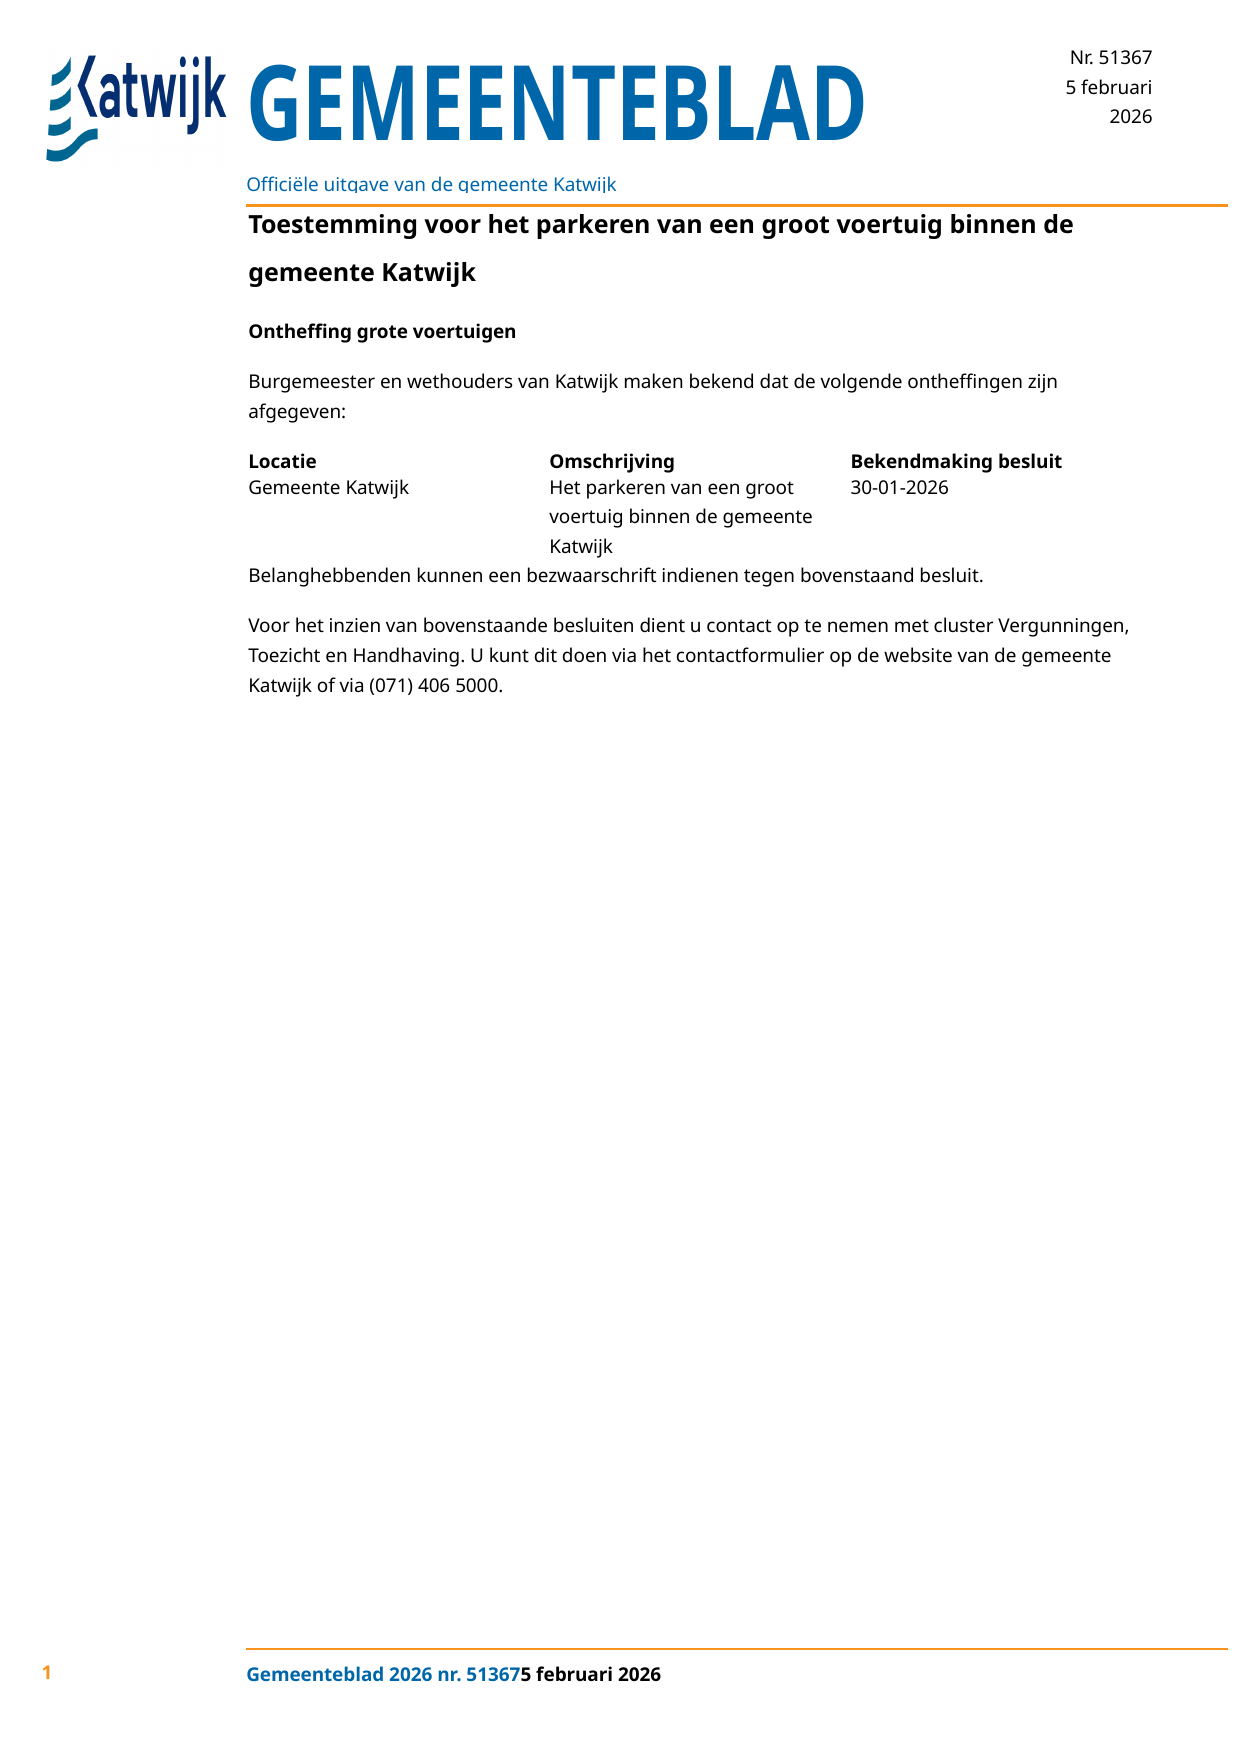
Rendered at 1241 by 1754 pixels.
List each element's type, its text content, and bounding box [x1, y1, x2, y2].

table_header Bekendmaking besluit [850, 449, 1152, 474]
table_header Locatie [248, 449, 549, 474]
text Voor het inzien van bovenstaande besluiten dient u contact op te nemen met cluster Vergunningen, Toezicht en Handhaving. U kunt dit doen via het contactformulier op de website van de gemeente Katwijk of via (071) 406 5000. [248, 613, 1152, 698]
text Toestemming voor het parkeren van een groot voertuig binnen de gemeente Katwijk [248, 207, 1152, 288]
picture [41, 47, 231, 172]
text Ontheffing grote voertuigen [248, 318, 1152, 344]
table_header Omschrijving [549, 449, 850, 474]
table_cell Gemeente Katwijk [248, 474, 549, 559]
table_cell 30-01-2026 [850, 474, 1152, 559]
text Burgemeester en wethouders van Katwijk maken bekend dat de volgende ontheffingen zijn afgegeven: [248, 368, 1152, 424]
text Belanghebbenden kunnen een bezwaarschrift indienen tegen bovenstaand besluit. [248, 562, 1152, 588]
table_cell Het parkeren van een groot voertuig binnen de gemeente Katwijk [549, 474, 850, 559]
